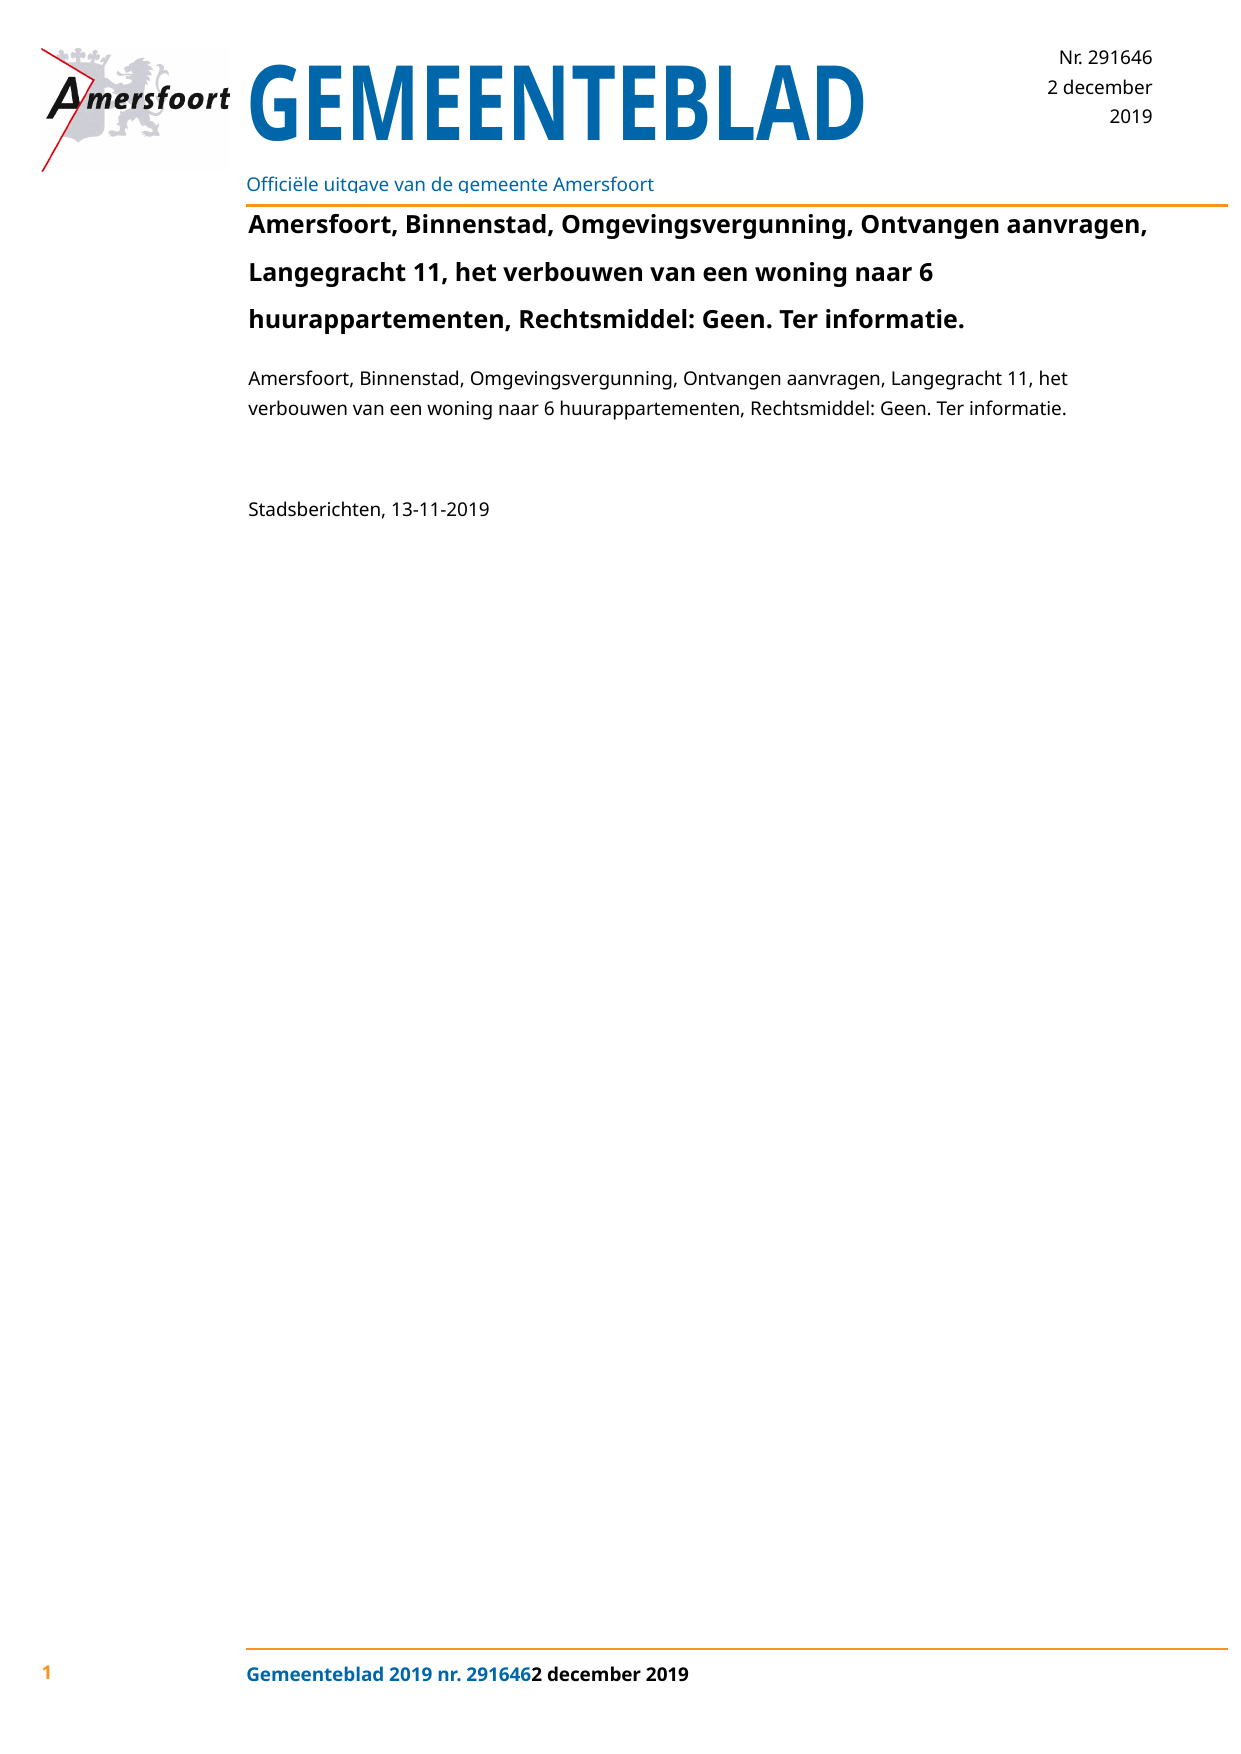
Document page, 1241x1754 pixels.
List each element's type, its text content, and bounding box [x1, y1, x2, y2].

picture [41, 47, 231, 172]
text Stadsberichten, 13-11-2019 [248, 496, 1152, 522]
text Amersfoort, Binnenstad, Omgevingsvergunning, Ontvangen aanvragen, Langegracht 11, het verbouwen van een woning naar 6 huurappartementen, Rechtsmiddel: Geen. Ter informatie. [248, 366, 1152, 421]
text Amersfoort, Binnenstad, Omgevingsvergunning, Ontvangen aanvragen, Langegracht 11, het verbouwen van een woning naar 6 huurappartementen, Rechtsmiddel: Geen. Ter informatie. [248, 207, 1152, 336]
